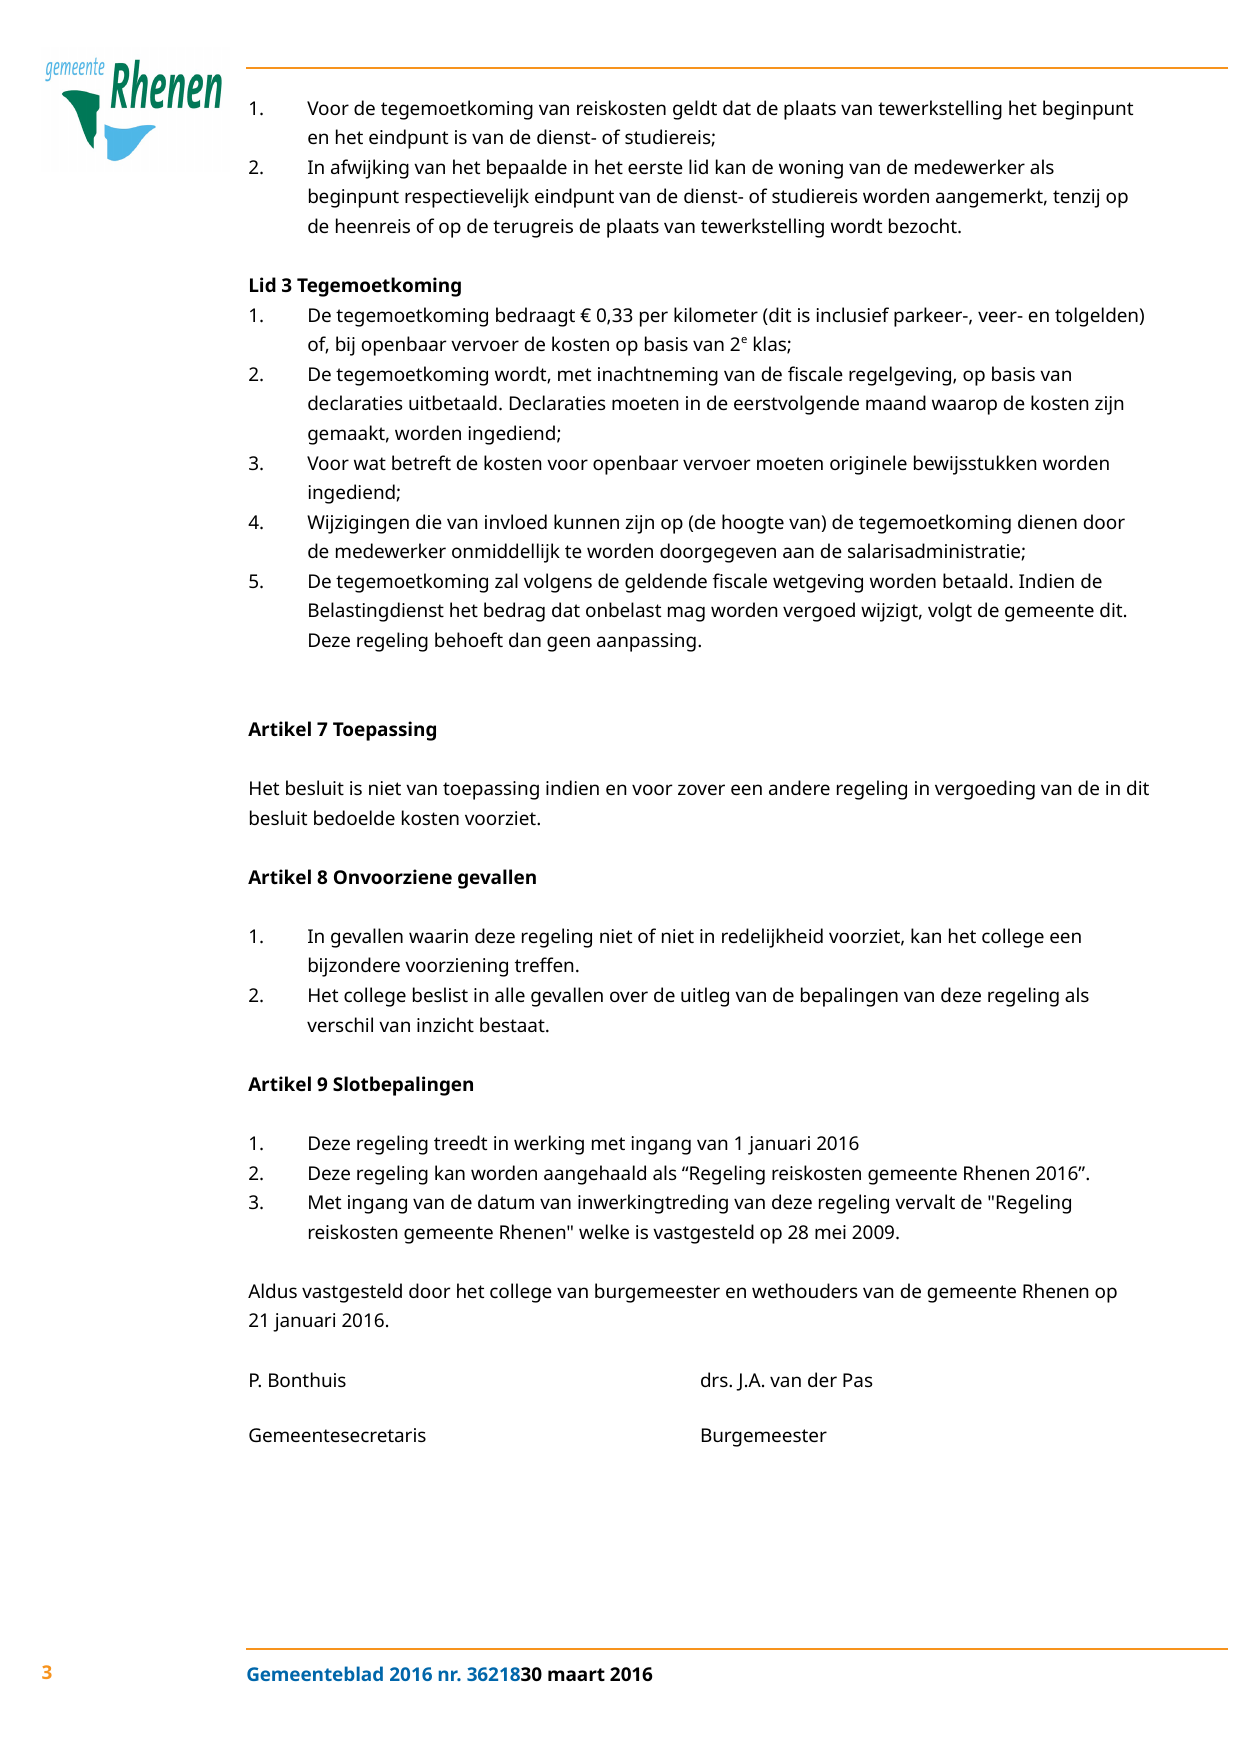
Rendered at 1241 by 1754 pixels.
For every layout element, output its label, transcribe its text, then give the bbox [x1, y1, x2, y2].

text Artikel 9 Slotbepalingen [248, 1071, 1152, 1097]
list De tegemoetkoming wordt, met inachtneming van de fiscale regelgeving, op basis van declaraties uitbetaald. Declaraties moeten in de eerstvolgende maand waarop de kosten zijn gemaakt, worden ingediend; [248, 361, 1152, 446]
list Het college beslist in alle gevallen over de uitleg van de bepalingen van deze regeling als verschil van inzicht bestaat. [248, 982, 1152, 1038]
text Artikel 7 Toepassing [248, 716, 1152, 742]
text Het besluit is niet van toepassing indien en voor zover een andere regeling in vergoeding van de in dit besluit bedoelde kosten voorziet. [248, 775, 1152, 831]
text Lid 3 Tegemoetkoming [248, 272, 1152, 298]
table_header drs. J.A. van der Pas [700, 1367, 1152, 1393]
list Voor de tegemoetkoming van reiskosten geldt dat de plaats van tewerkstelling het beginpunt en het eindpunt is van de dienst- of studiereis; [248, 95, 1152, 150]
list In gevallen waarin deze regeling niet of niet in redelijkheid voorziet, kan het college een bijzondere voorziening treffen. [248, 923, 1152, 978]
picture [41, 47, 231, 172]
table_header P. Bonthuis [248, 1367, 700, 1393]
list Met ingang van de datum van inwerkingtreding van deze regeling vervalt de "Regeling reiskosten gemeente Rhenen" welke is vastgesteld op 28 mei 2009. [248, 1189, 1152, 1245]
table_cell Burgemeester [700, 1393, 1152, 1448]
list Voor wat betreft de kosten voor openbaar vervoer moeten originele bewijsstukken worden ingediend; [248, 450, 1152, 505]
list In afwijking van het bepaalde in het eerste lid kan de woning van de medewerker als beginpunt respectievelijk eindpunt van de dienst- of studiereis worden aangemerkt, tenzij op de heenreis of op de terugreis de plaats van tewerkstelling wordt bezocht. [248, 154, 1152, 239]
list De tegemoetkoming bedraagt € 0,33 per kilometer (dit is inclusief parkeer-, veer- en tolgelden) of, bij openbaar vervoer de kosten op basis van 2e klas; [248, 302, 1152, 357]
list Deze regeling treedt in werking met ingang van 1 januari 2016 [248, 1130, 1152, 1156]
text Aldus vastgesteld door het college van burgemeester en wethouders van de gemeente Rhenen op 21 januari 2016. [248, 1278, 1152, 1333]
list De tegemoetkoming zal volgens de geldende fiscale wetgeving worden betaald. Indien de Belastingdienst het bedrag dat onbelast mag worden vergoed wijzigt, volgt de gemeente dit. Deze regeling behoeft dan geen aanpassing. [248, 568, 1152, 653]
list Wijzigingen die van invloed kunnen zijn op (de hoogte van) de tegemoetkoming dienen door de medewerker onmiddellijk te worden doorgegeven aan de salarisadministratie; [248, 509, 1152, 564]
text Artikel 8 Onvoorziene gevallen [248, 864, 1152, 890]
table_cell Gemeentesecretaris [248, 1393, 700, 1448]
list Deze regeling kan worden aangehaald als “Regeling reiskosten gemeente Rhenen 2016”. [248, 1160, 1152, 1186]
